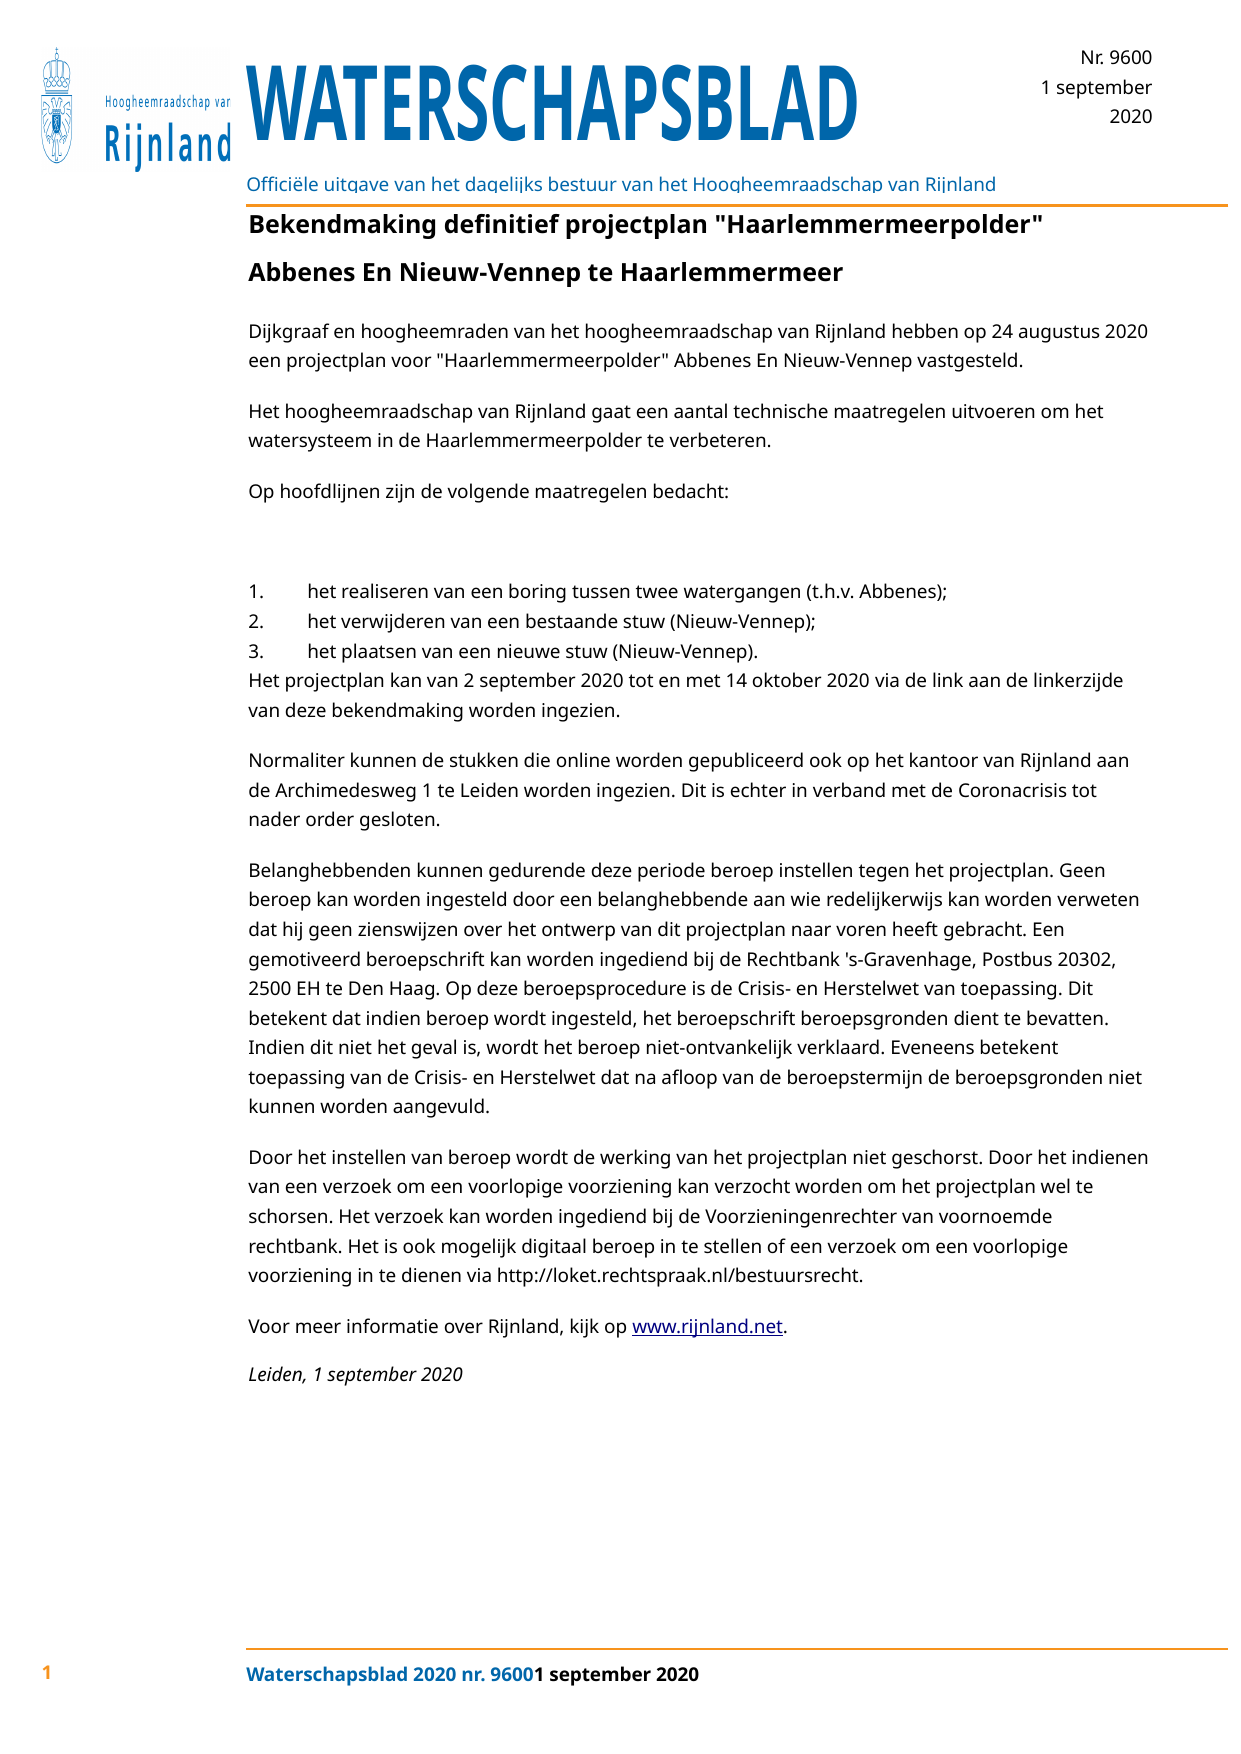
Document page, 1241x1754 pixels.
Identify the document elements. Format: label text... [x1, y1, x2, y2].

list het verwijderen van een bestaande stuw (Nieuw-Vennep); [248, 608, 1152, 634]
text Bekendmaking definitief projectplan "Haarlemmermeerpolder" Abbenes En Nieuw-Vennep te Haarlemmermeer [248, 207, 1152, 288]
text Dijkgraaf en hoogheemraden van het hoogheemraadschap van Rijnland hebben op 24 augustus 2020 een projectplan voor "Haarlemmermeerpolder" Abbenes En Nieuw-Vennep vastgesteld. [248, 318, 1152, 373]
text Op hoofdlijnen zijn de volgende maatregelen bedacht: [248, 478, 1152, 504]
text Het projectplan kan van 2 september 2020 tot en met 14 oktober 2020 via de link aan de linkerzijde van deze bekendmaking worden ingezien. [248, 667, 1152, 723]
list het plaatsen van een nieuwe stuw (Nieuw-Vennep). [248, 638, 1152, 664]
text Belanghebbenden kunnen gedurende deze periode beroep instellen tegen het projectplan. Geen beroep kan worden ingesteld door een belanghebbende aan wie redelijkerwijs kan worden verweten dat hij geen zienswijzen over het ontwerp van dit projectplan naar voren heeft gebracht. Een gemotiveerd beroepschrift kan worden ingediend bij de Rechtbank 's-Gravenhage, Postbus 20302, 2500 EH te Den Haag. Op deze beroepsprocedure is de Crisis- en Herstelwet van toepassing. Dit betekent dat indien beroep wordt ingesteld, het beroepschrift beroepsgronden dient te bevatten. Indien dit niet het geval is, wordt het beroep niet-ontvankelijk verklaard. Eveneens betekent toepassing van de Crisis- en Herstelwet dat na afloop van de beroepstermijn de beroepsgronden niet kunnen worden aangevuld. [248, 857, 1152, 1119]
text Leiden, 1 september 2020 [248, 1361, 1152, 1386]
list het realiseren van een boring tussen twee watergangen (t.h.v. Abbenes); [248, 579, 1152, 604]
text Het hoogheemraadschap van Rijnland gaat een aantal technische maatregelen uitvoeren om het watersysteem in de Haarlemmermeerpolder te verbeteren. [248, 398, 1152, 453]
text Voor meer informatie over Rijnland, kijk op www.rijnland.net. [248, 1313, 1152, 1339]
text Door het instellen van beroep wordt de werking van het projectplan niet geschorst. Door het indienen van een verzoek om een voorlopige voorziening kan verzocht worden om het projectplan wel te schorsen. Het verzoek kan worden ingediend bij de Voorzieningenrechter van voornoemde rechtbank. Het is ook mogelijk digitaal beroep in te stellen of een verzoek om een voorlopige voorziening in te dienen via http://loket.rechtspraak.nl/bestuursrecht. [248, 1144, 1152, 1288]
picture [41, 47, 231, 172]
text Normaliter kunnen de stukken die online worden gepubliceerd ook op het kantoor van Rijnland aan de Archimedesweg 1 te Leiden worden ingezien. Dit is echter in verband met de Coronacrisis tot nader order gesloten. [248, 747, 1152, 832]
